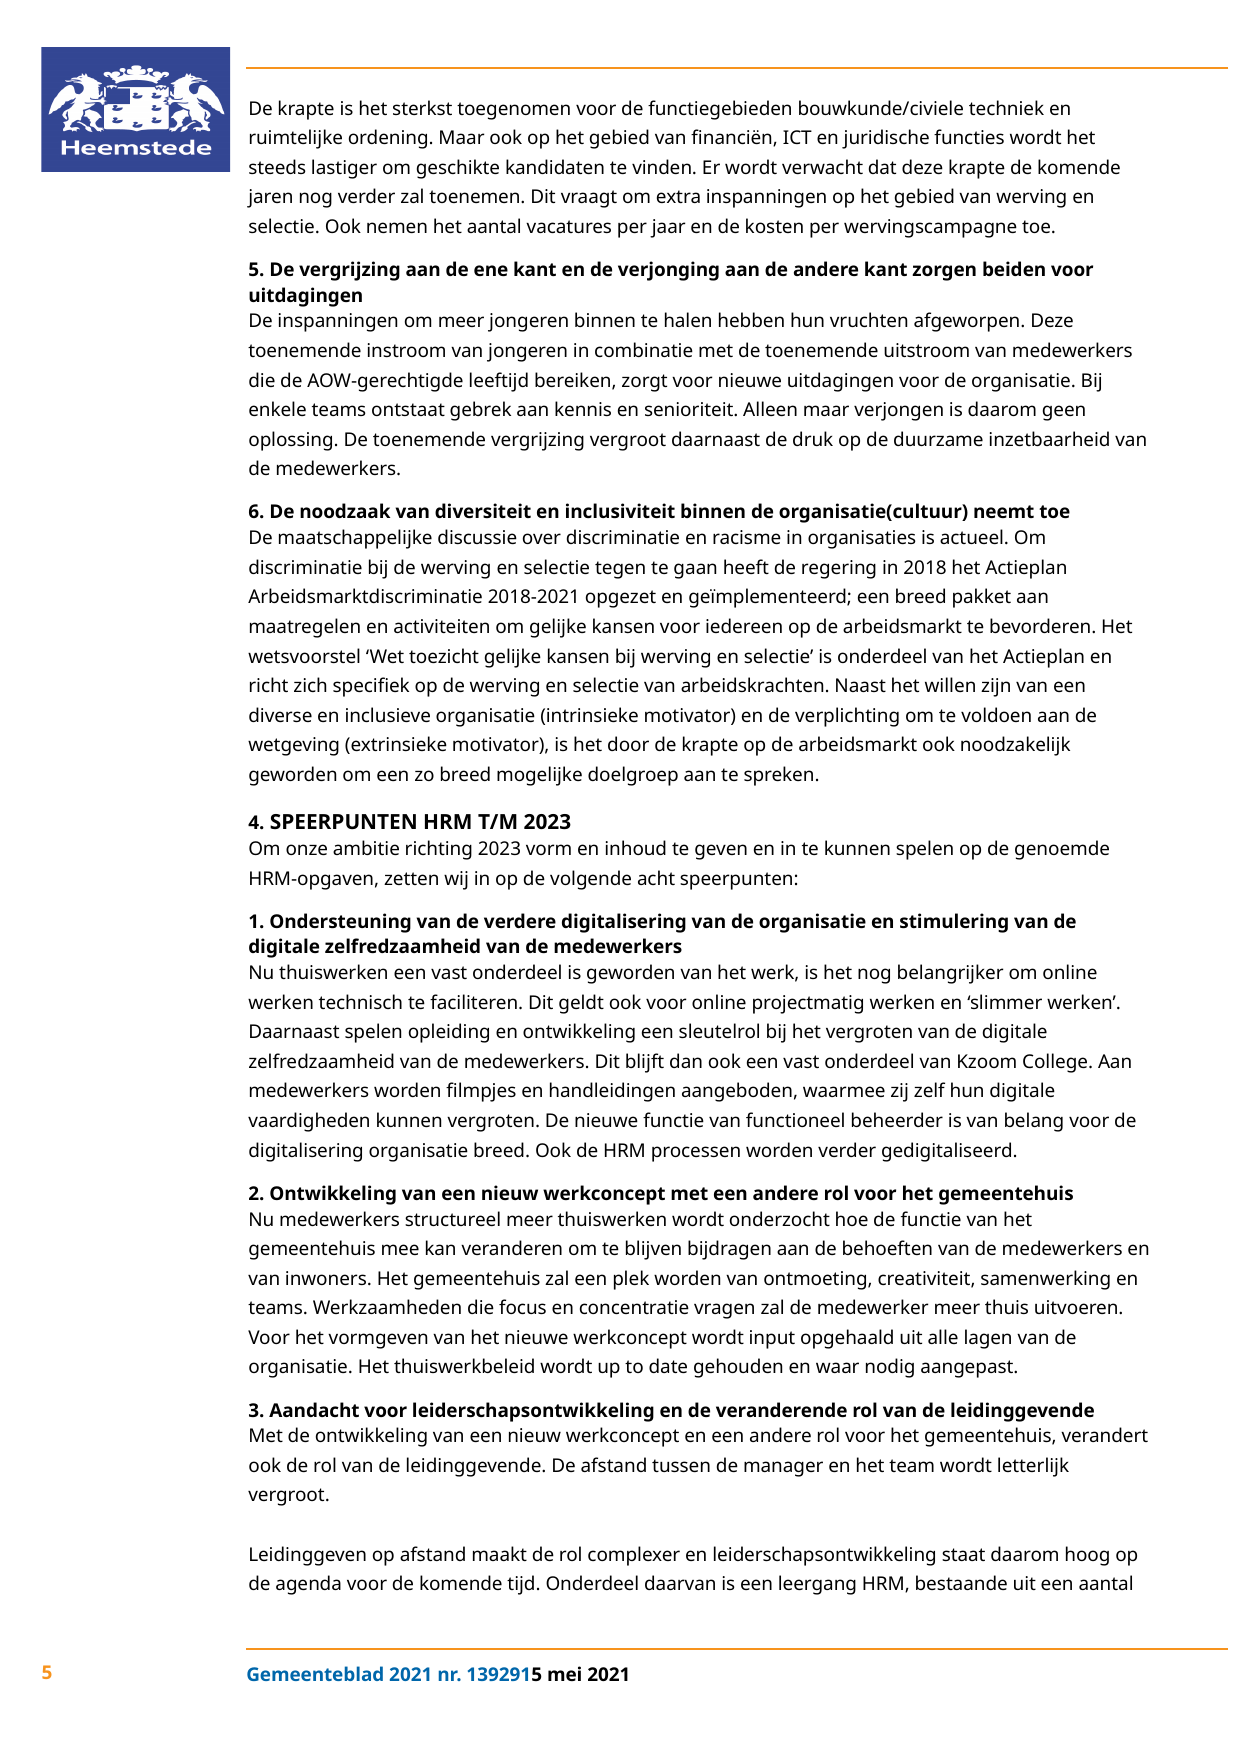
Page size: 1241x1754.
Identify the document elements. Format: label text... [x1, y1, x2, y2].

text De krapte is het sterkst toegenomen voor de functiegebieden bouwkunde/civiele techniek en ruimtelijke ordening. Maar ook op het gebied van financiën, ICT en juridische functies wordt het steeds lastiger om geschikte kandidaten te vinden. Er wordt verwacht dat deze krapte de komende jaren nog verder zal toenemen. Dit vraagt om extra inspanningen op het gebied van werving en selectie. Ook nemen het aantal vacatures per jaar en de kosten per wervingscampagne toe. [248, 95, 1152, 239]
text 1. Ondersteuning van de verdere digitalisering van de organisatie en stimulering van de digitale zelfredzaamheid van de medewerkers [248, 908, 1152, 959]
text Met de ontwikkeling van een nieuw werkconcept en een andere rol voor het gemeentehuis, verandert ook de rol van de leidinggevende. De afstand tussen de manager en het team wordt letterlijk vergroot. [248, 1422, 1152, 1507]
picture [41, 47, 231, 172]
text Nu thuiswerken een vast onderdeel is geworden van het werk, is het nog belangrijker om online werken technisch te faciliteren. Dit geldt ook voor online projectmatig werken en ‘slimmer werken’. Daarnaast spelen opleiding en ontwikkeling een sleutelrol bij het vergroten van de digitale zelfredzaamheid van de medewerkers. Dit blijft dan ook een vast onderdeel van Kzoom College. Aan medewerkers worden filmpjes en handleidingen aangeboden, waarmee zij zelf hun digitale vaardigheden kunnen vergroten. De nieuwe functie van functioneel beheerder is van belang voor de digitalisering organisatie breed. Ook de HRM processen worden verder gedigitaliseerd. [248, 959, 1152, 1163]
text 2. Ontwikkeling van een nieuw werkconcept met een andere rol voor het gemeentehuis [248, 1180, 1152, 1206]
text 4. SPEERPUNTEN HRM T/M 2023 [248, 807, 1152, 835]
text De inspanningen om meer jongeren binnen te halen hebben hun vruchten afgeworpen. Deze toenemende instroom van jongeren in combinatie met de toenemende uitstroom van medewerkers die de AOW-gerechtigde leeftijd bereiken, zorgt voor nieuwe uitdagingen voor de organisatie. Bij enkele teams ontstaat gebrek aan kennis en senioriteit. Alleen maar verjongen is daarom geen oplossing. De toenemende vergrijzing vergroot daarnaast de druk op de duurzame inzetbaarheid van de medewerkers. [248, 308, 1152, 481]
text 5. De vergrijzing aan de ene kant en de verjonging aan de andere kant zorgen beiden voor uitdagingen [248, 256, 1152, 308]
text 3. Aandacht voor leiderschapsontwikkeling en de veranderende rol van de leidinggevende [248, 1397, 1152, 1422]
text Nu medewerkers structureel meer thuiswerken wordt onderzocht hoe de functie van het gemeentehuis mee kan veranderen om te blijven bijdragen aan de behoeften van de medewerkers en van inwoners. Het gemeentehuis zal een plek worden van ontmoeting, creativiteit, samenwerking en teams. Werkzaamheden die focus en concentratie vragen zal de medewerker meer thuis uitvoeren. Voor het vormgeven van het nieuwe werkconcept wordt input opgehaald uit alle lagen van de organisatie. Het thuiswerkbeleid wordt up to date gehouden en waar nodig aangepast. [248, 1206, 1152, 1379]
text 6. De noodzaak van diversiteit en inclusiviteit binnen de organisatie(cultuur) neemt toe [248, 499, 1152, 524]
text Leidinggeven op afstand maakt de rol complexer en leiderschapsontwikkeling staat daarom hoog op de agenda voor de komende tijd. Onderdeel daarvan is een leergang HRM, bestaande uit een aantal [248, 1541, 1152, 1596]
text Om onze ambitie richting 2023 vorm en inhoud te geven en in te kunnen spelen op de genoemde HRM-opgaven, zetten wij in op de volgende acht speerpunten: [248, 835, 1152, 891]
text De maatschappelijke discussie over discriminatie en racisme in organisaties is actueel. Om discriminatie bij de werving en selectie tegen te gaan heeft de regering in 2018 het Actieplan Arbeidsmarktdiscriminatie 2018-2021 opgezet en geïmplementeerd; een breed pakket aan maatregelen en activiteiten om gelijke kansen voor iedereen op de arbeidsmarkt te bevorderen. Het wetsvoorstel ‘Wet toezicht gelijke kansen bij werving en selectie’ is onderdeel van het Actieplan en richt zich specifiek op de werving en selectie van arbeidskrachten. Naast het willen zijn van een diverse en inclusieve organisatie (intrinsieke motivator) en de verplichting om te voldoen aan de wetgeving (extrinsieke motivator), is het door de krapte op de arbeidsmarkt ook noodzakelijk geworden om een zo breed mogelijke doelgroep aan te spreken. [248, 524, 1152, 787]
